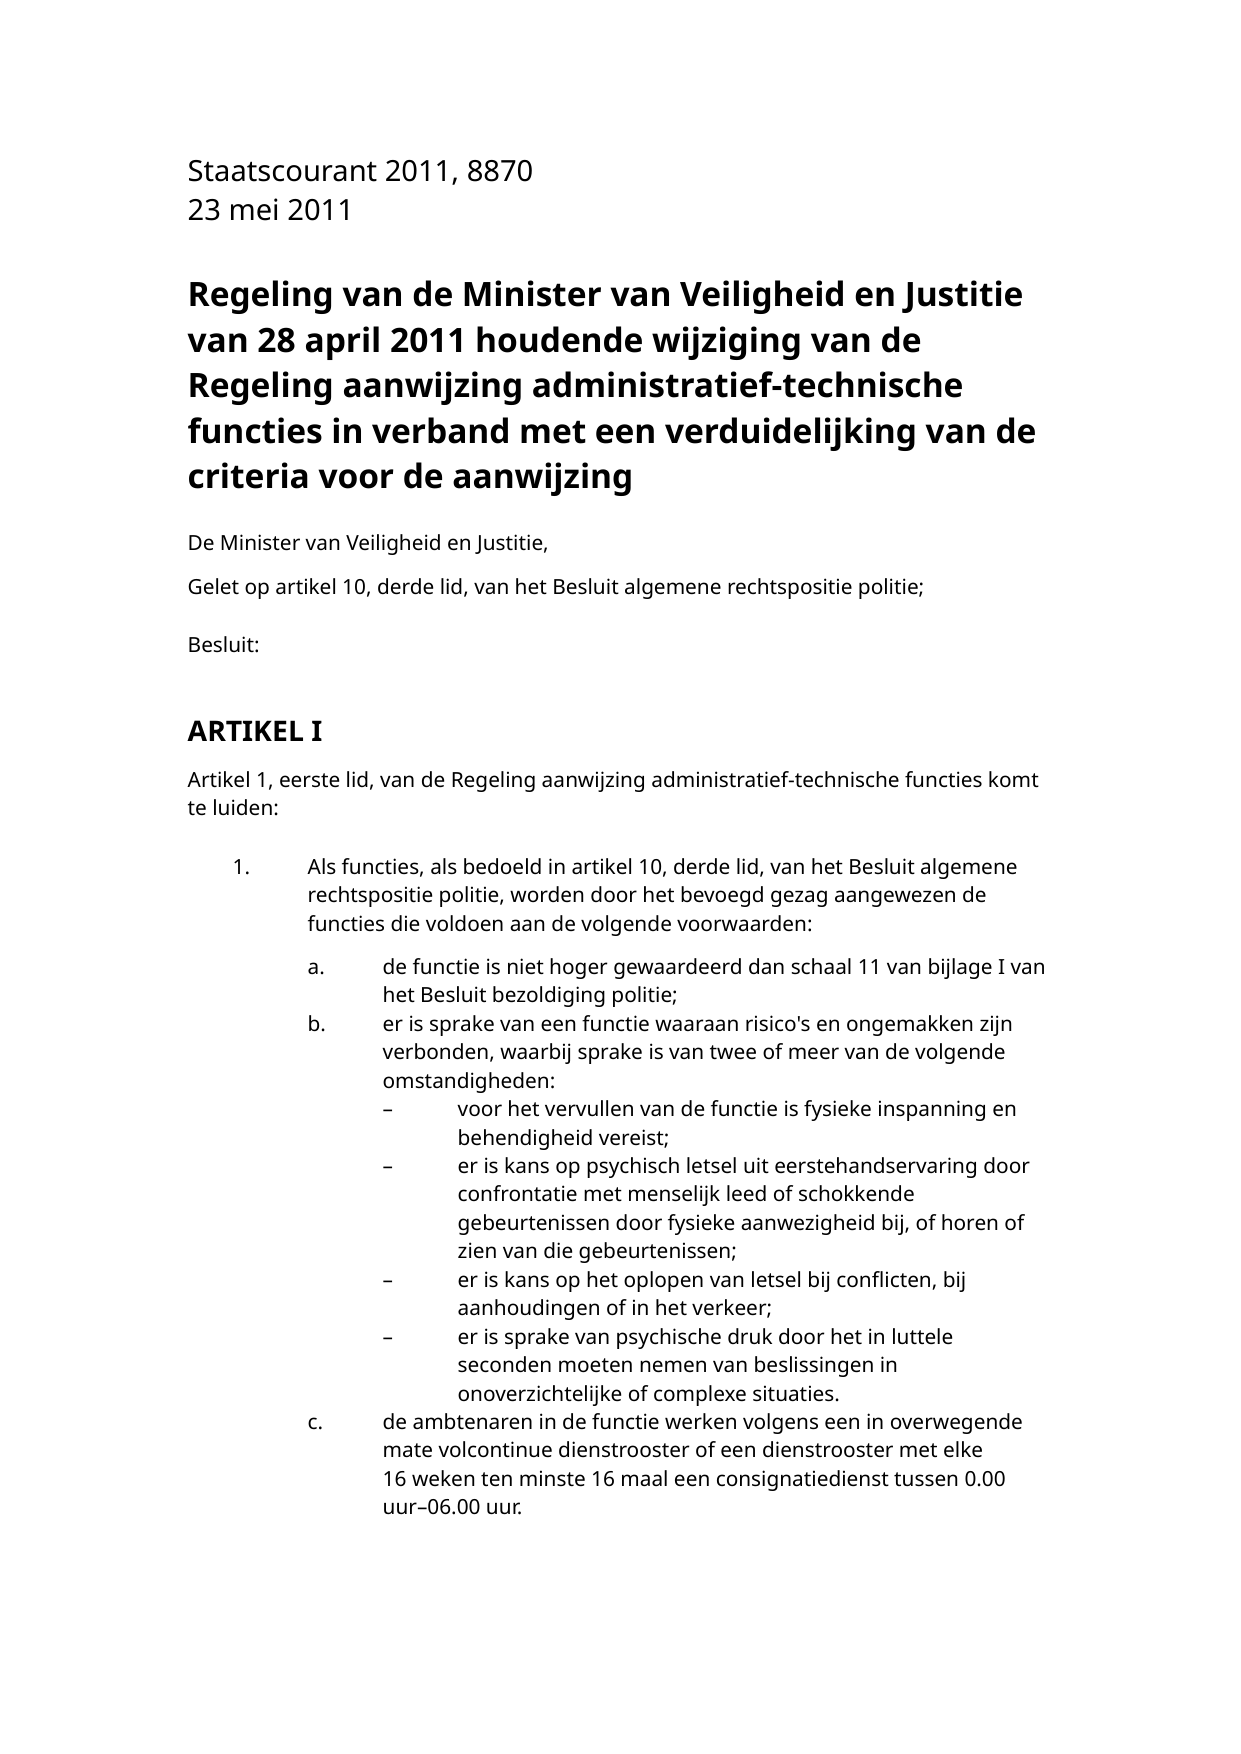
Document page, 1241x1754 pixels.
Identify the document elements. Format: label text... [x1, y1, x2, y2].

list er is kans op het oplopen van letsel bij conflicten, bij aanhoudingen of in het verkeer; [382, 1265, 1053, 1322]
text Staatscourant 2011, 8870 [187, 150, 1053, 190]
list er is sprake van psychische druk door het in luttele seconden moeten nemen van beslissingen in onoverzichtelijke of complexe situaties. [382, 1322, 1053, 1407]
list er is kans op psychisch letsel uit eerstehandservaring door confrontatie met menselijk leed of schokkende gebeurtenissen door fysieke aanwezigheid bij, of horen of zien van die gebeurtenissen; [382, 1151, 1053, 1265]
list voor het vervullen van de functie is fysieke inspanning en behendigheid vereist; [382, 1094, 1053, 1151]
text Artikel 1, eerste lid, van de Regeling aanwijzing administratief-technische functies komt te luiden: [187, 765, 1053, 822]
list de functie is niet hoger gewaardeerd dan schaal 11 van bijlage I van het Besluit bezoldiging politie; [307, 952, 1053, 1009]
text 23 mei 2011 [187, 190, 1053, 229]
text Gelet op artikel 10, derde lid, van het Besluit algemene rechtspositie politie; [187, 572, 1053, 600]
text De Minister van Veiligheid en Justitie, [187, 528, 1053, 557]
list de ambtenaren in de functie werken volgens een in overwegende mate volcontinue dienstrooster of een dienstrooster met elke 16 weken ten minste 16 maal een consignatiedienst tussen 0.00 uur–06.00 uur. [307, 1407, 1053, 1521]
text Besluit: [187, 630, 1053, 659]
list er is sprake van een functie waaraan risico's en ongemakken zijn verbonden, waarbij sprake is van twee of meer van de volgende omstandigheden: [307, 1009, 1053, 1094]
subtitle ARTIKEL I [187, 711, 1053, 750]
subtitle Regeling van de Minister van Veiligheid en Justitie van 28 april 2011 houdende wijziging van de Regeling aanwijzing administratief-technische functies in verband met een verduidelijking van de criteria voor de aanwijzing [187, 271, 1053, 498]
list Als functies, als bedoeld in artikel 10, derde lid, van het Besluit algemene rechtspositie politie, worden door het bevoegd gezag aangewezen de functies die voldoen aan de volgende voorwaarden: [232, 852, 1053, 937]
